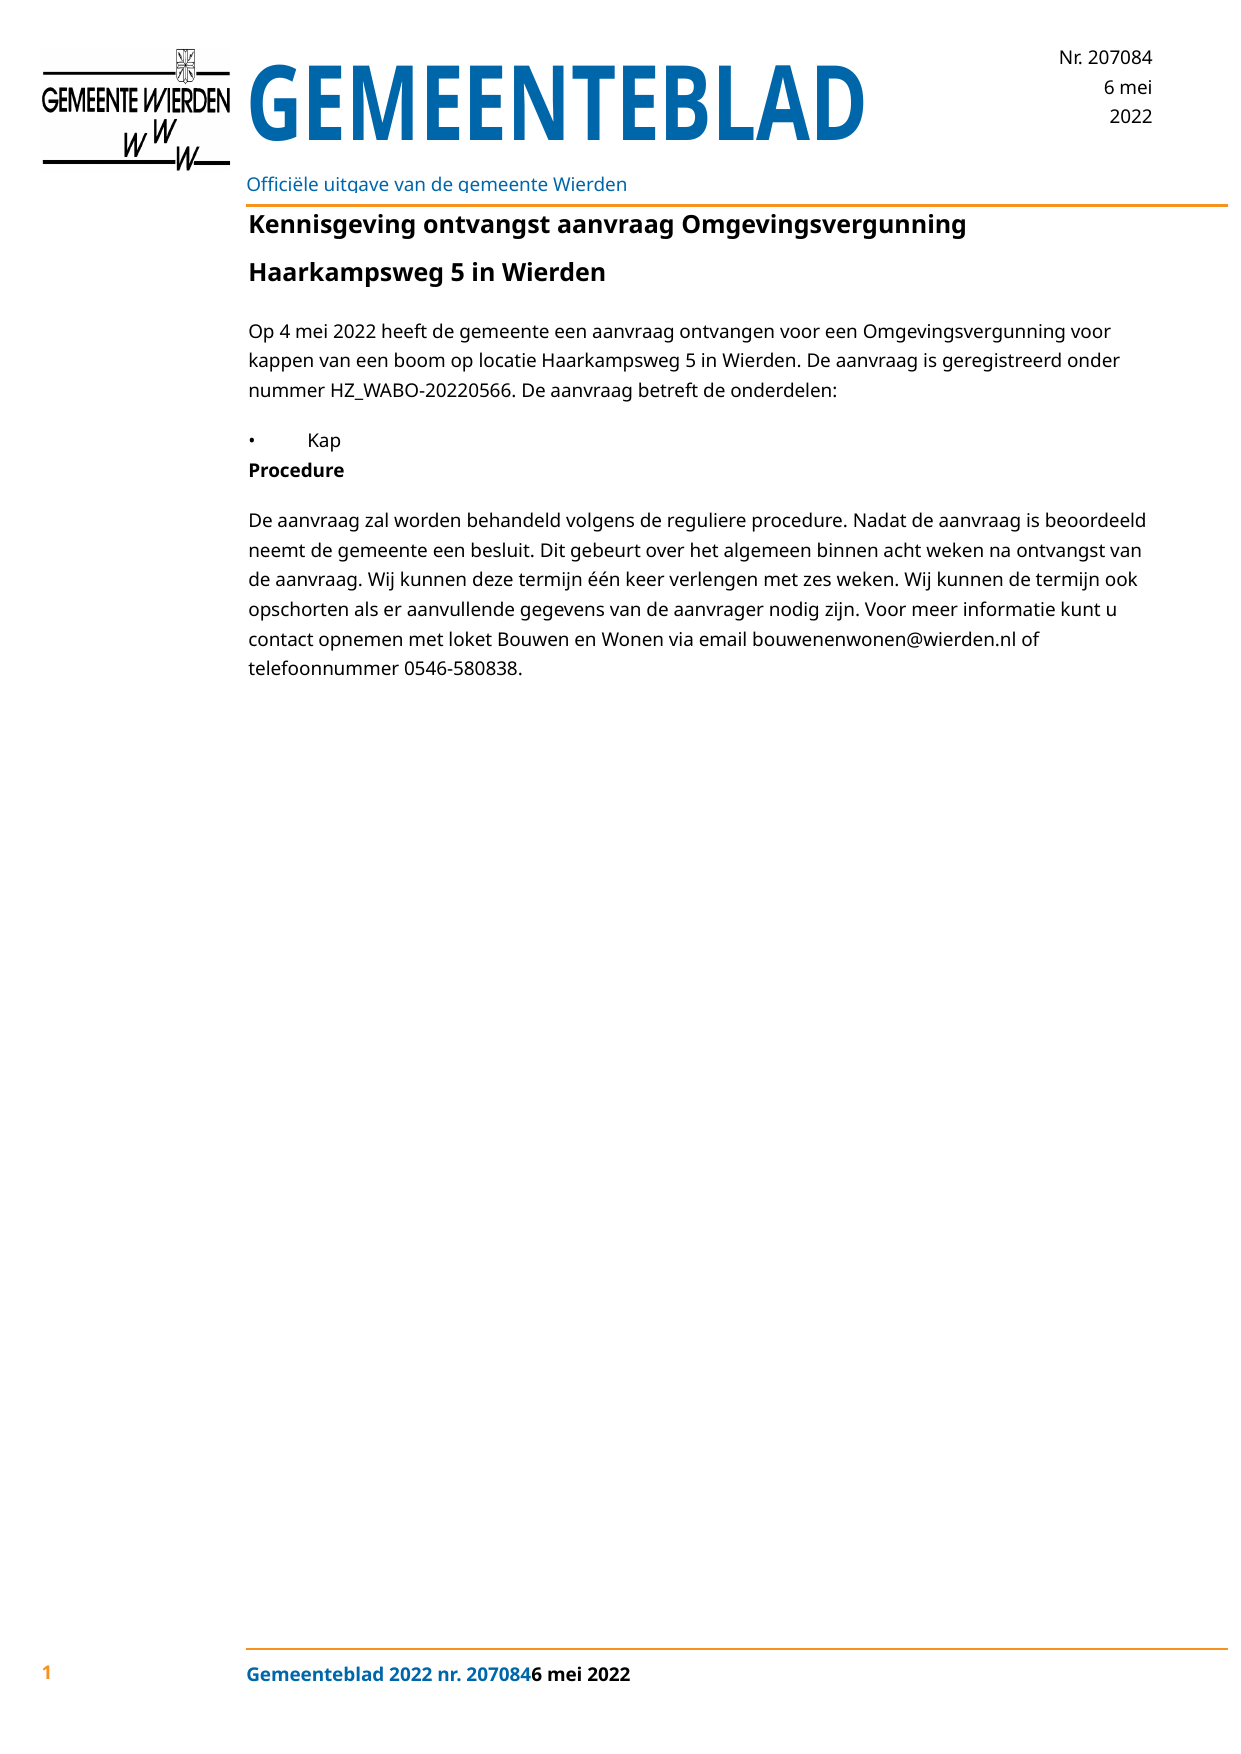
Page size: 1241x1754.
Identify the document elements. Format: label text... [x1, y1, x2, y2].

picture [41, 47, 231, 172]
text De aanvraag zal worden behandeld volgens de reguliere procedure. Nadat de aanvraag is beoordeeld neemt de gemeente een besluit. Dit gebeurt over het algemeen binnen acht weken na ontvangst van de aanvraag. Wij kunnen deze termijn één keer verlengen met zes weken. Wij kunnen de termijn ook opschorten als er aanvullende gegevens van de aanvrager nodig zijn. Voor meer informatie kunt u contact opnemen met loket Bouwen en Wonen via email bouwenenwonen@wierden.nl of telefoonnummer 0546-580838. [248, 507, 1152, 681]
text Kennisgeving ontvangst aanvraag Omgevingsvergunning Haarkampsweg 5 in Wierden [248, 207, 1152, 288]
text Procedure [248, 457, 1152, 483]
list Kap [248, 427, 1152, 453]
text Op 4 mei 2022 heeft de gemeente een aanvraag ontvangen voor een Omgevingsvergunning voor kappen van een boom op locatie Haarkampsweg 5 in Wierden. De aanvraag is geregistreerd onder nummer HZ_WABO-20220566. De aanvraag betreft de onderdelen: [248, 318, 1152, 403]
